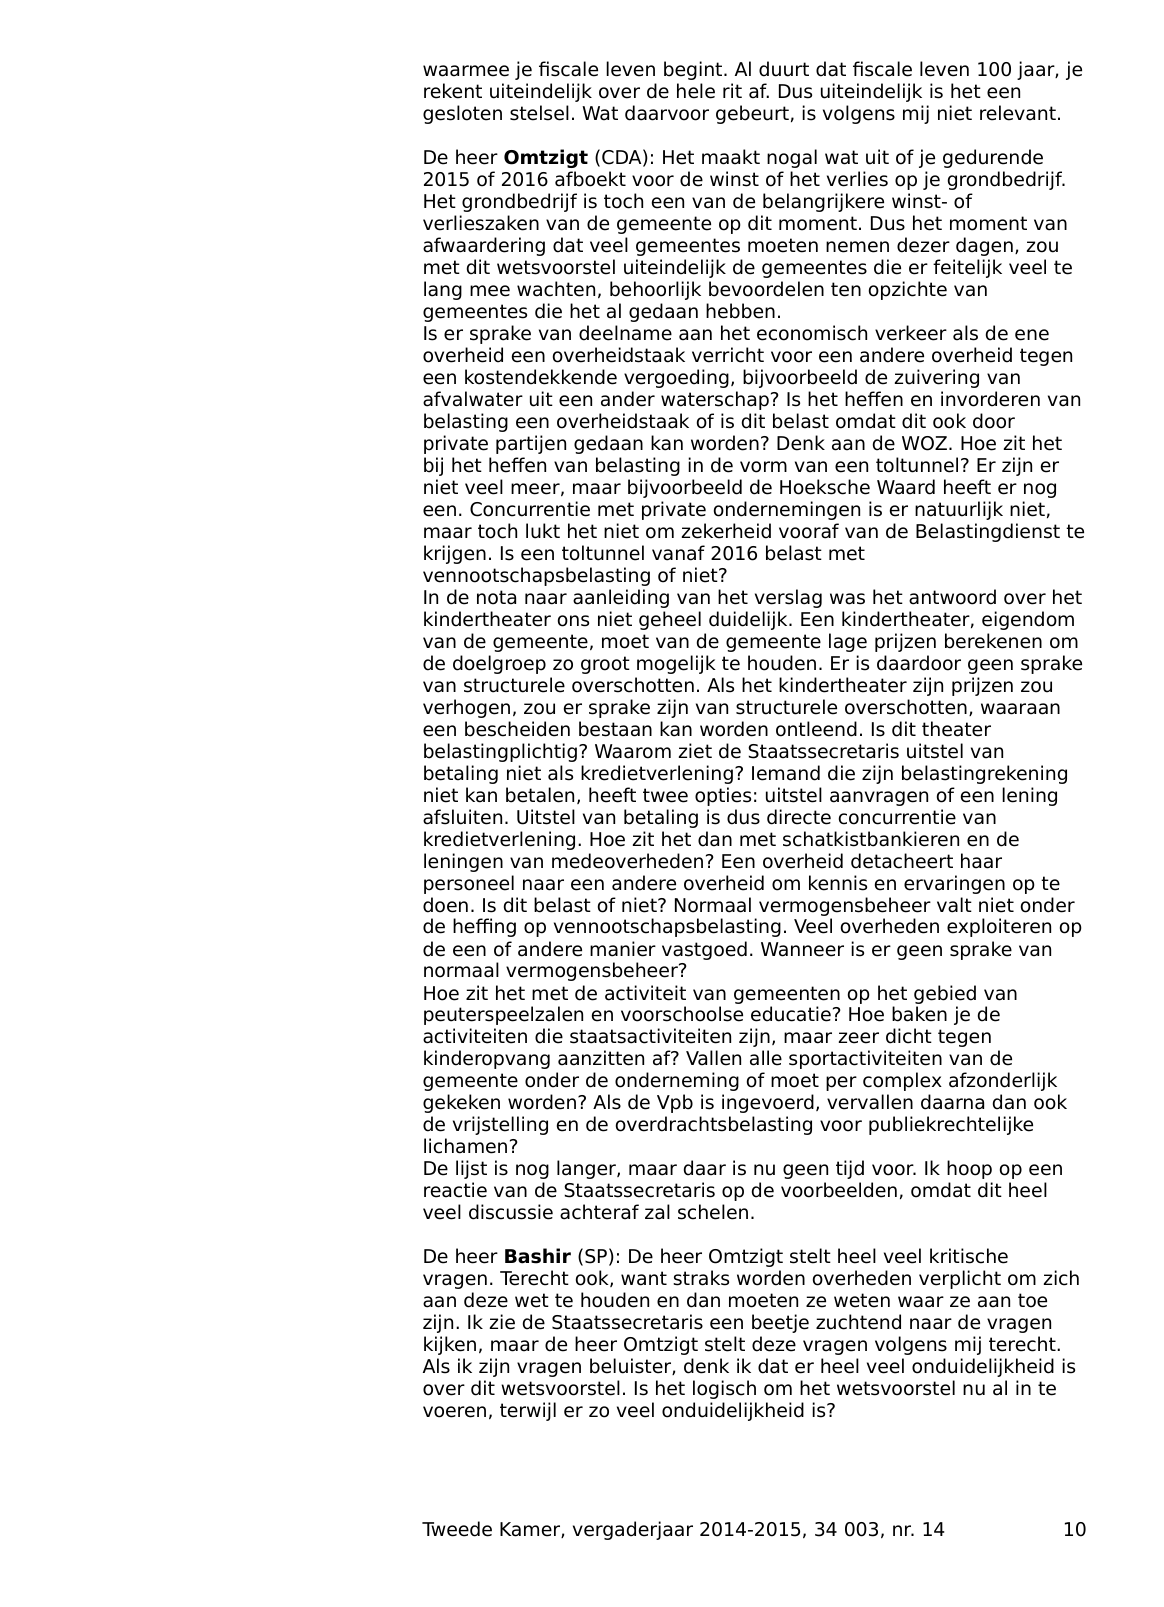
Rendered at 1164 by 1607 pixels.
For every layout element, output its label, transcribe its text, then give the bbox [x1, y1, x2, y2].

text De heer Bashir (SP): De heer Omtzigt stelt heel veel kritische vragen. Terecht ook, want straks worden overheden verplicht om zich aan deze wet te houden en dan moeten ze weten waar ze aan toe zijn. Ik zie de Staatssecretaris een beetje zuchtend naar de vragen kijken, maar de heer Omtzigt stelt deze vragen volgens mij terecht. Als ik zijn vragen beluister, denk ik dat er heel veel onduidelijkheid is over dit wetsvoorstel. Is het logisch om het wetsvoorstel nu al in te voeren, terwijl er zo veel onduidelijkheid is? [422, 1246, 1087, 1422]
text waarmee je fiscale leven begint. Al duurt dat fiscale leven 100 jaar, je rekent uiteindelijk over de hele rit af. Dus uiteindelijk is het een gesloten stelsel. Wat daarvoor gebeurt, is volgens mij niet relevant. [422, 59, 1087, 125]
text Hoe zit het met de activiteit van gemeenten op het gebied van peuterspeelzalen en voorschoolse educatie? Hoe baken je de activiteiten die staatsactiviteiten zijn, maar zeer dicht tegen kinderopvang aanzitten af? Vallen alle sportactiviteiten van de gemeente onder de onderneming of moet per complex afzonderlijk gekeken worden? Als de Vpb is ingevoerd, vervallen daarna dan ook de vrijstelling en de overdrachtsbelasting voor publiekrechtelijke lichamen? [422, 982, 1087, 1158]
text De heer Omtzigt (CDA): Het maakt nogal wat uit of je gedurende 2015 of 2016 afboekt voor de winst of het verlies op je grondbedrijf. Het grondbedrijf is toch een van de belangrijkere winst- of verlieszaken van de gemeente op dit moment. Dus het moment van afwaardering dat veel gemeentes moeten nemen dezer dagen, zou met dit wetsvoorstel uiteindelijk de gemeentes die er feitelijk veel te lang mee wachten, behoorlijk bevoordelen ten opzichte van gemeentes die het al gedaan hebben. [422, 147, 1087, 323]
text In de nota naar aanleiding van het verslag was het antwoord over het kindertheater ons niet geheel duidelijk. Een kindertheater, eigendom van de gemeente, moet van de gemeente lage prijzen berekenen om de doelgroep zo groot mogelijk te houden. Er is daardoor geen sprake van structurele overschotten. Als het kindertheater zijn prijzen zou verhogen, zou er sprake zijn van structurele overschotten, waaraan een bescheiden bestaan kan worden ontleend. Is dit theater belastingplichtig? Waarom ziet de Staatssecretaris uitstel van betaling niet als kredietverlening? Iemand die zijn belastingrekening niet kan betalen, heeft twee opties: uitstel aanvragen of een lening afsluiten. Uitstel van betaling is dus directe concurrentie van kredietverlening. Hoe zit het dan met schatkistbankieren en de leningen van medeoverheden? Een overheid detacheert haar personeel naar een andere overheid om kennis en ervaringen op te doen. Is dit belast of niet? Normaal vermogensbeheer valt niet onder de heffing op vennootschapsbelasting. Veel overheden exploiteren op de een of andere manier vastgoed. Wanneer is er geen sprake van normaal vermogensbeheer? [422, 587, 1087, 982]
text De lijst is nog langer, maar daar is nu geen tijd voor. Ik hoop op een reactie van de Staatssecretaris op de voorbeelden, omdat dit heel veel discussie achteraf zal schelen. [422, 1158, 1087, 1224]
text Is er sprake van deelname aan het economisch verkeer als de ene overheid een overheidstaak verricht voor een andere overheid tegen een kostendekkende vergoeding, bijvoorbeeld de zuivering van afvalwater uit een ander waterschap? Is het heffen en invorderen van belasting een overheidstaak of is dit belast omdat dit ook door private partijen gedaan kan worden? Denk aan de WOZ. Hoe zit het bij het heffen van belasting in de vorm van een toltunnel? Er zijn er niet veel meer, maar bijvoorbeeld de Hoeksche Waard heeft er nog een. Concurrentie met private ondernemingen is er natuurlijk niet, maar toch lukt het niet om zekerheid vooraf van de Belastingdienst te krijgen. Is een toltunnel vanaf 2016 belast met vennootschapsbelasting of niet? [422, 323, 1087, 587]
